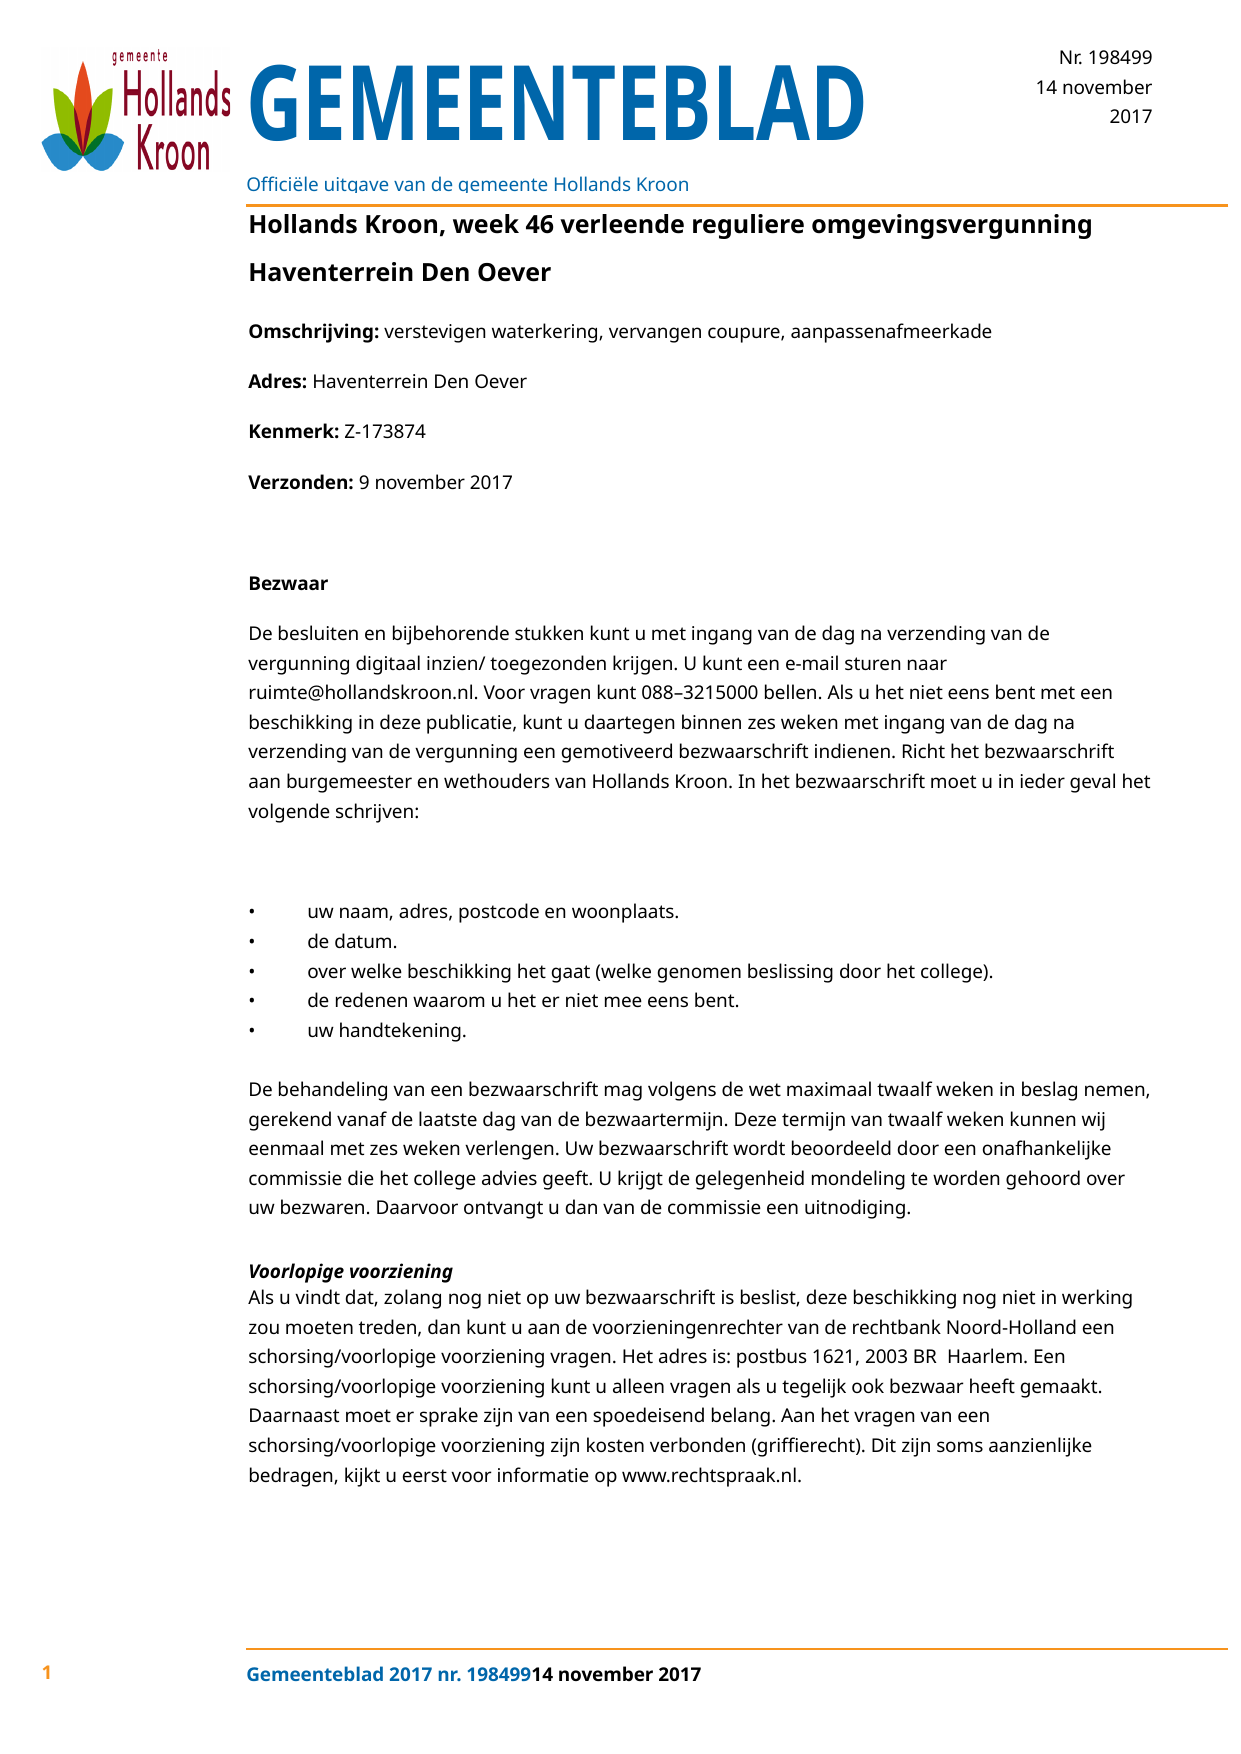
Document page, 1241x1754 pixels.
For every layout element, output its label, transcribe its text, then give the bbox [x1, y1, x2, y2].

list de redenen waarom u het er niet mee eens bent. [248, 987, 1152, 1013]
text Adres: Haventerrein Den Oever [248, 368, 1152, 394]
list uw naam, adres, postcode en woonplaats. [248, 899, 1152, 924]
text Als u vindt dat, zolang nog niet op uw bezwaarschrift is beslist, deze beschikking nog niet in werking zou moeten treden, dan kunt u aan de voorzieningenrechter van de rechtbank Noord-Holland een schorsing/voorlopige voorziening vragen. Het adres is: postbus 1621, 2003 BR Haarlem. Een schorsing/voorlopige voorziening kunt u alleen vragen als u tegelijk ook bezwaar heeft gemaakt. Daarnaast moet er sprake zijn van een spoedeisend belang. Aan het vragen van een schorsing/voorlopige voorziening zijn kosten verbonden (griffierecht). Dit zijn soms aanzienlijke bedragen, kijkt u eerst voor informatie op www.rechtspraak.nl. [248, 1284, 1152, 1487]
text Verzonden: 9 november 2017 [248, 469, 1152, 495]
picture [41, 47, 231, 172]
text Kenmerk: Z-173874 [248, 419, 1152, 444]
list de datum. [248, 928, 1152, 954]
text De besluiten en bijbehorende stukken kunt u met ingang van de dag na verzending van de vergunning digitaal inzien/ toegezonden krijgen. U kunt een e-mail sturen naar ruimte@hollandskroon.nl. Voor vragen kunt 088–3215000 bellen. Als u het niet eens bent met een beschikking in deze publicatie, kunt u daartegen binnen zes weken met ingang van de dag na verzending van de vergunning een gemotiveerd bezwaarschrift indienen. Richt het bezwaarschrift aan burgemeester en wethouders van Hollands Kroon. In het bezwaarschrift moet u in ieder geval het volgende schrijven: [248, 620, 1152, 824]
text Voorlopige voorziening [248, 1258, 1152, 1284]
list uw handtekening. [248, 1017, 1152, 1043]
text Omschrijving: verstevigen waterkering, vervangen coupure, aanpassenafmeerkade [248, 318, 1152, 344]
text Hollands Kroon, week 46 verleende reguliere omgevingsvergunning Haventerrein Den Oever [248, 207, 1152, 288]
text De behandeling van een bezwaarschrift mag volgens de wet maximaal twaalf weken in beslag nemen, gerekend vanaf de laatste dag van de bezwaartermijn. Deze termijn van twaalf weken kunnen wij eenmaal met zes weken verlengen. Uw bezwaarschrift wordt beoordeeld door een onafhankelijke commissie die het college advies geeft. U krijgt de gelegenheid mondeling te worden gehoord over uw bezwaren. Daarvoor ontvangt u dan van de commissie een uitnodiging. [248, 1076, 1152, 1220]
text Bezwaar [248, 570, 1152, 596]
list over welke beschikking het gaat (welke genomen beslissing door het college). [248, 958, 1152, 984]
